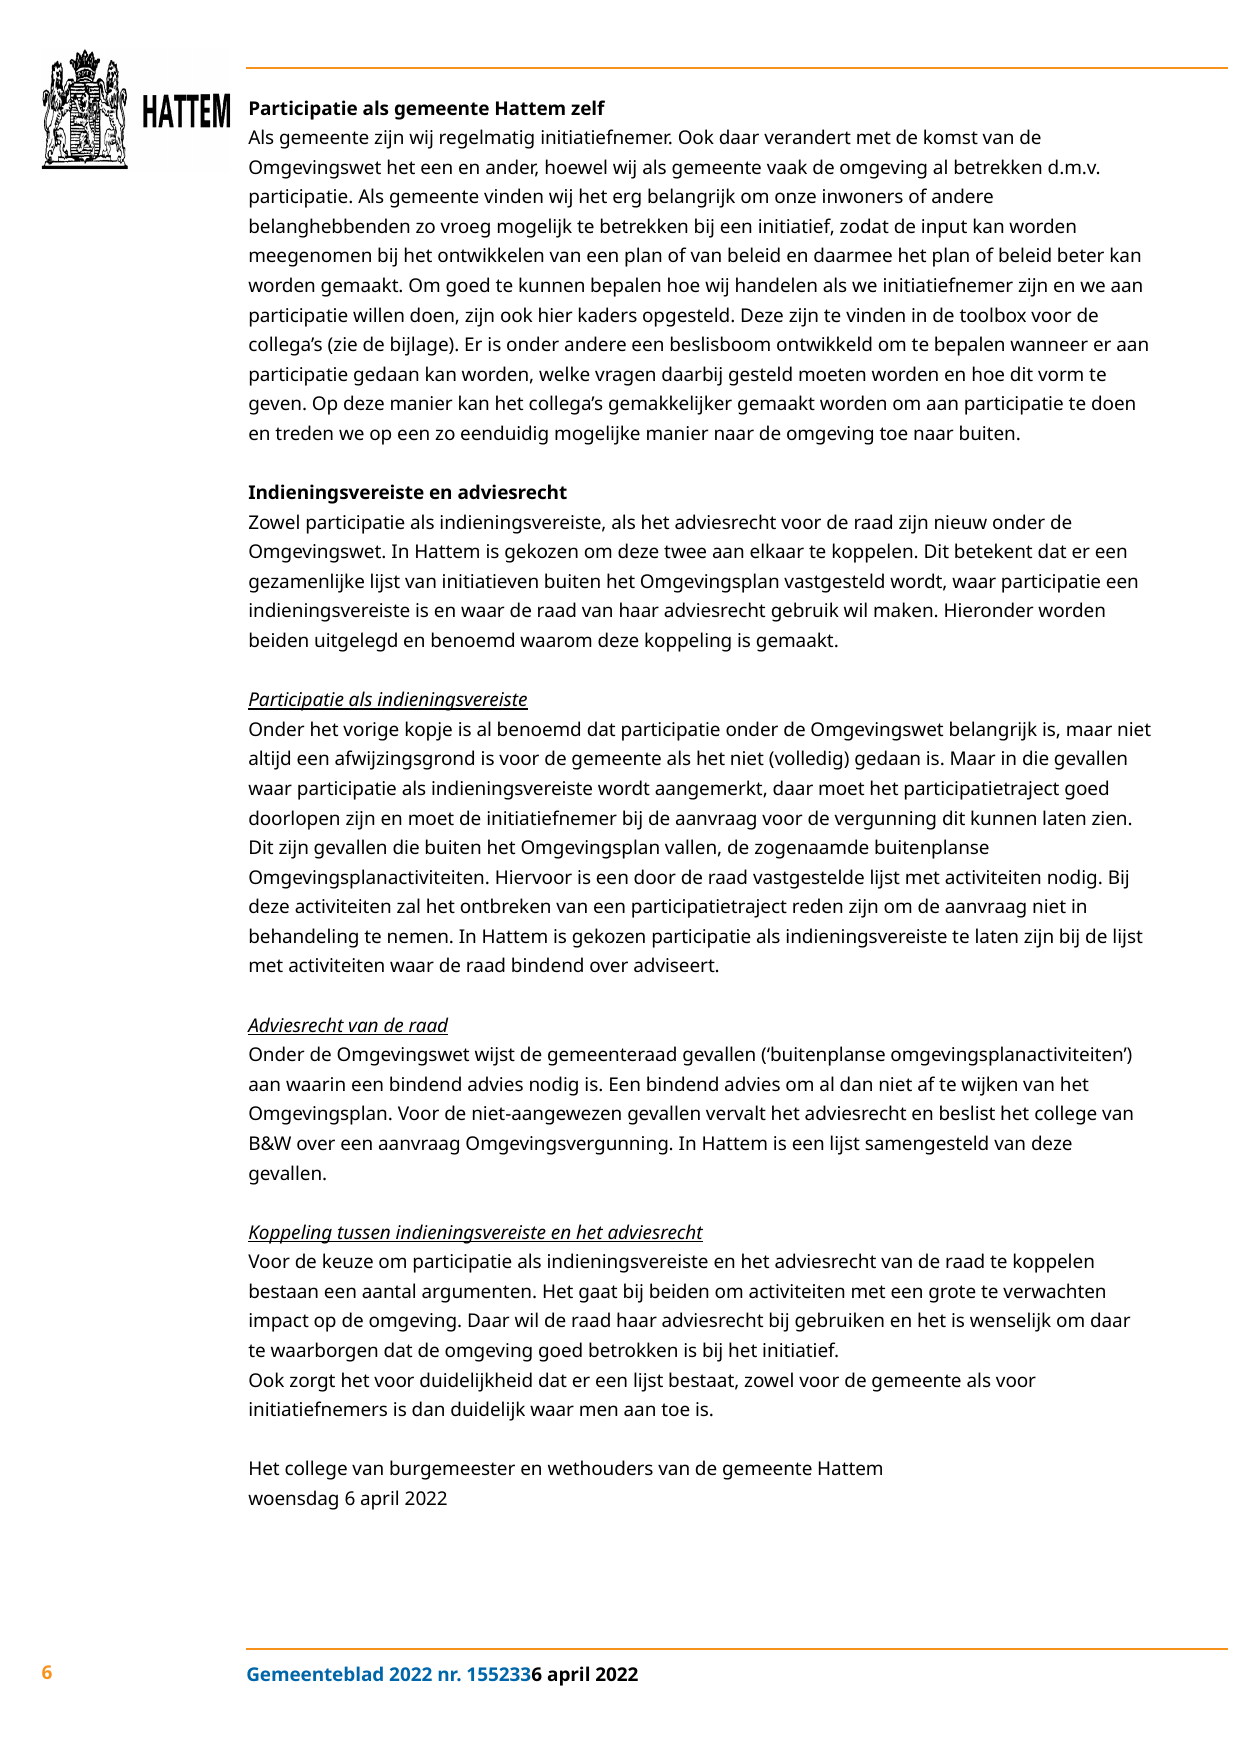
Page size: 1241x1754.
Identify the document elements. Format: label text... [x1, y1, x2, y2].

text Voor de keuze om participatie als indieningsvereiste en het adviesrecht van de raad te koppelen bestaan een aantal argumenten. Het gaat bij beiden om activiteiten met een grote te verwachten impact op de omgeving. Daar wil de raad haar adviesrecht bij gebruiken en het is wenselijk om daar te waarborgen dat de omgeving goed betrokken is bij het initiatief. [248, 1248, 1152, 1363]
text Indieningsvereiste en adviesrecht [248, 479, 1152, 505]
text Onder het vorige kopje is al benoemd dat participatie onder de Omgevingswet belangrijk is, maar niet altijd een afwijzingsgrond is voor de gemeente als het niet (volledig) gedaan is. Maar in die gevallen waar participatie als indieningsvereiste wordt aangemerkt, daar moet het participatietraject goed doorlopen zijn en moet de initiatiefnemer bij de aanvraag voor de vergunning dit kunnen laten zien. Dit zijn gevallen die buiten het Omgevingsplan vallen, de zogenaamde buitenplanse Omgevingsplanactiviteiten. Hiervoor is een door de raad vastgestelde lijst met activiteiten nodig. Bij deze activiteiten zal het ontbreken van een participatietraject reden zijn om de aanvraag niet in behandeling te nemen. In Hattem is gekozen participatie als indieningsvereiste te laten zijn bij de lijst met activiteiten waar de raad bindend over adviseert. [248, 716, 1152, 978]
text Adviesrecht van de raad [248, 1012, 1152, 1038]
text Als gemeente zijn wij regelmatig initiatiefnemer. Ook daar verandert met de komst van de Omgevingswet het een en ander, hoewel wij als gemeente vaak de omgeving al betrekken d.m.v. participatie. Als gemeente vinden wij het erg belangrijk om onze inwoners of andere belanghebbenden zo vroeg mogelijk te betrekken bij een initiatief, zodat de input kan worden meegenomen bij het ontwikkelen van een plan of van beleid en daarmee het plan of beleid beter kan worden gemaakt. Om goed te kunnen bepalen hoe wij handelen als we initiatiefnemer zijn en we aan participatie willen doen, zijn ook hier kaders opgesteld. Deze zijn te vinden in de toolbox voor de collega’s (zie de bijlage). Er is onder andere een beslisboom ontwikkeld om te bepalen wanneer er aan participatie gedaan kan worden, welke vragen daarbij gesteld moeten worden en hoe dit vorm te geven. Op deze manier kan het collega’s gemakkelijker gemaakt worden om aan participatie te doen en treden we op een zo eenduidig mogelijke manier naar de omgeving toe naar buiten. [248, 124, 1152, 446]
text Ook zorgt het voor duidelijkheid dat er een lijst bestaat, zowel voor de gemeente als voor initiatiefnemers is dan duidelijk waar men aan toe is. [248, 1367, 1152, 1422]
text woensdag 6 april 2022 [248, 1485, 1152, 1511]
text Zowel participatie als indieningsvereiste, als het adviesrecht voor de raad zijn nieuw onder de Omgevingswet. In Hattem is gekozen om deze twee aan elkaar te koppelen. Dit betekent dat er een gezamenlijke lijst van initiatieven buiten het Omgevingsplan vastgesteld wordt, waar participatie een indieningsvereiste is en waar de raad van haar adviesrecht gebruik wil maken. Hieronder worden beiden uitgelegd en benoemd waarom deze koppeling is gemaakt. [248, 509, 1152, 653]
picture [41, 47, 231, 172]
text Participatie als indieningsvereiste [248, 686, 1152, 712]
text Participatie als gemeente Hattem zelf [248, 95, 1152, 121]
text Koppeling tussen indieningsvereiste en het adviesrecht [248, 1219, 1152, 1245]
text Het college van burgemeester en wethouders van de gemeente Hattem [248, 1456, 1152, 1481]
text Onder de Omgevingswet wijst de gemeenteraad gevallen (‘buitenplanse omgevingsplanactiviteiten’) aan waarin een bindend advies nodig is. Een bindend advies om al dan niet af te wijken van het Omgevingsplan. Voor de niet-aangewezen gevallen vervalt het adviesrecht en beslist het college van B&W over een aanvraag Omgevingsvergunning. In Hattem is een lijst samengesteld van deze gevallen. [248, 1041, 1152, 1186]
